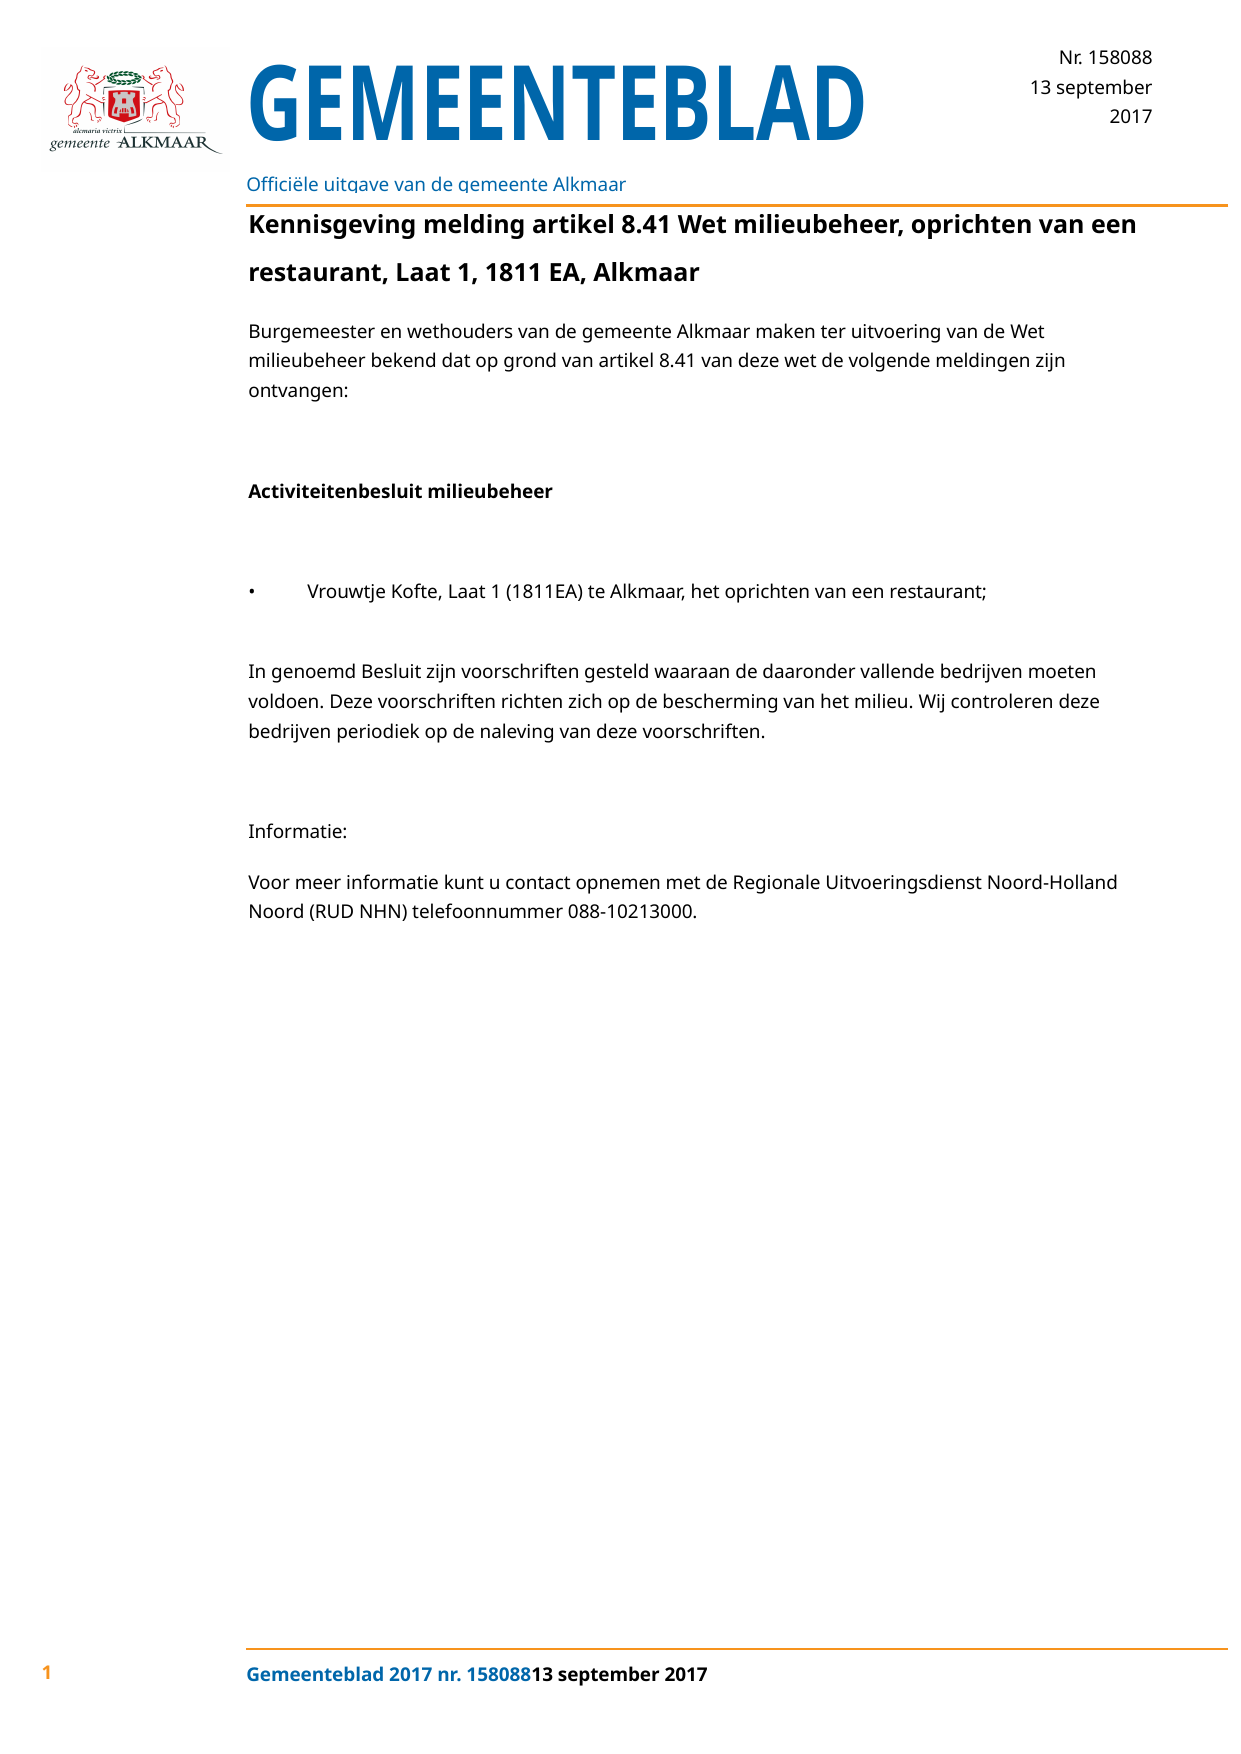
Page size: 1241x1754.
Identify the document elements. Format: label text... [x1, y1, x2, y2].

picture [41, 47, 231, 172]
list Vrouwtje Kofte, Laat 1 (1811EA) te Alkmaar, het oprichten van een restaurant; [248, 579, 1152, 604]
text Voor meer informatie kunt u contact opnemen met de Regionale Uitvoeringsdienst Noord-Holland Noord (RUD NHN) telefoonnummer 088-10213000. [248, 869, 1152, 924]
text Informatie: [248, 819, 1152, 844]
text Kennisgeving melding artikel 8.41 Wet milieubeheer, oprichten van een restaurant, Laat 1, 1811 EA, Alkmaar [248, 207, 1152, 288]
text Activiteitenbesluit milieubeheer [248, 478, 1152, 504]
text In genoemd Besluit zijn voorschriften gesteld waaraan de daaronder vallende bedrijven moeten voldoen. Deze voorschriften richten zich op de bescherming van het milieu. Wij controleren deze bedrijven periodiek op de naleving van deze voorschriften. [248, 659, 1152, 744]
text Burgemeester en wethouders van de gemeente Alkmaar maken ter uitvoering van de Wet milieubeheer bekend dat op grond van artikel 8.41 van deze wet de volgende meldingen zijn ontvangen: [248, 318, 1152, 403]
